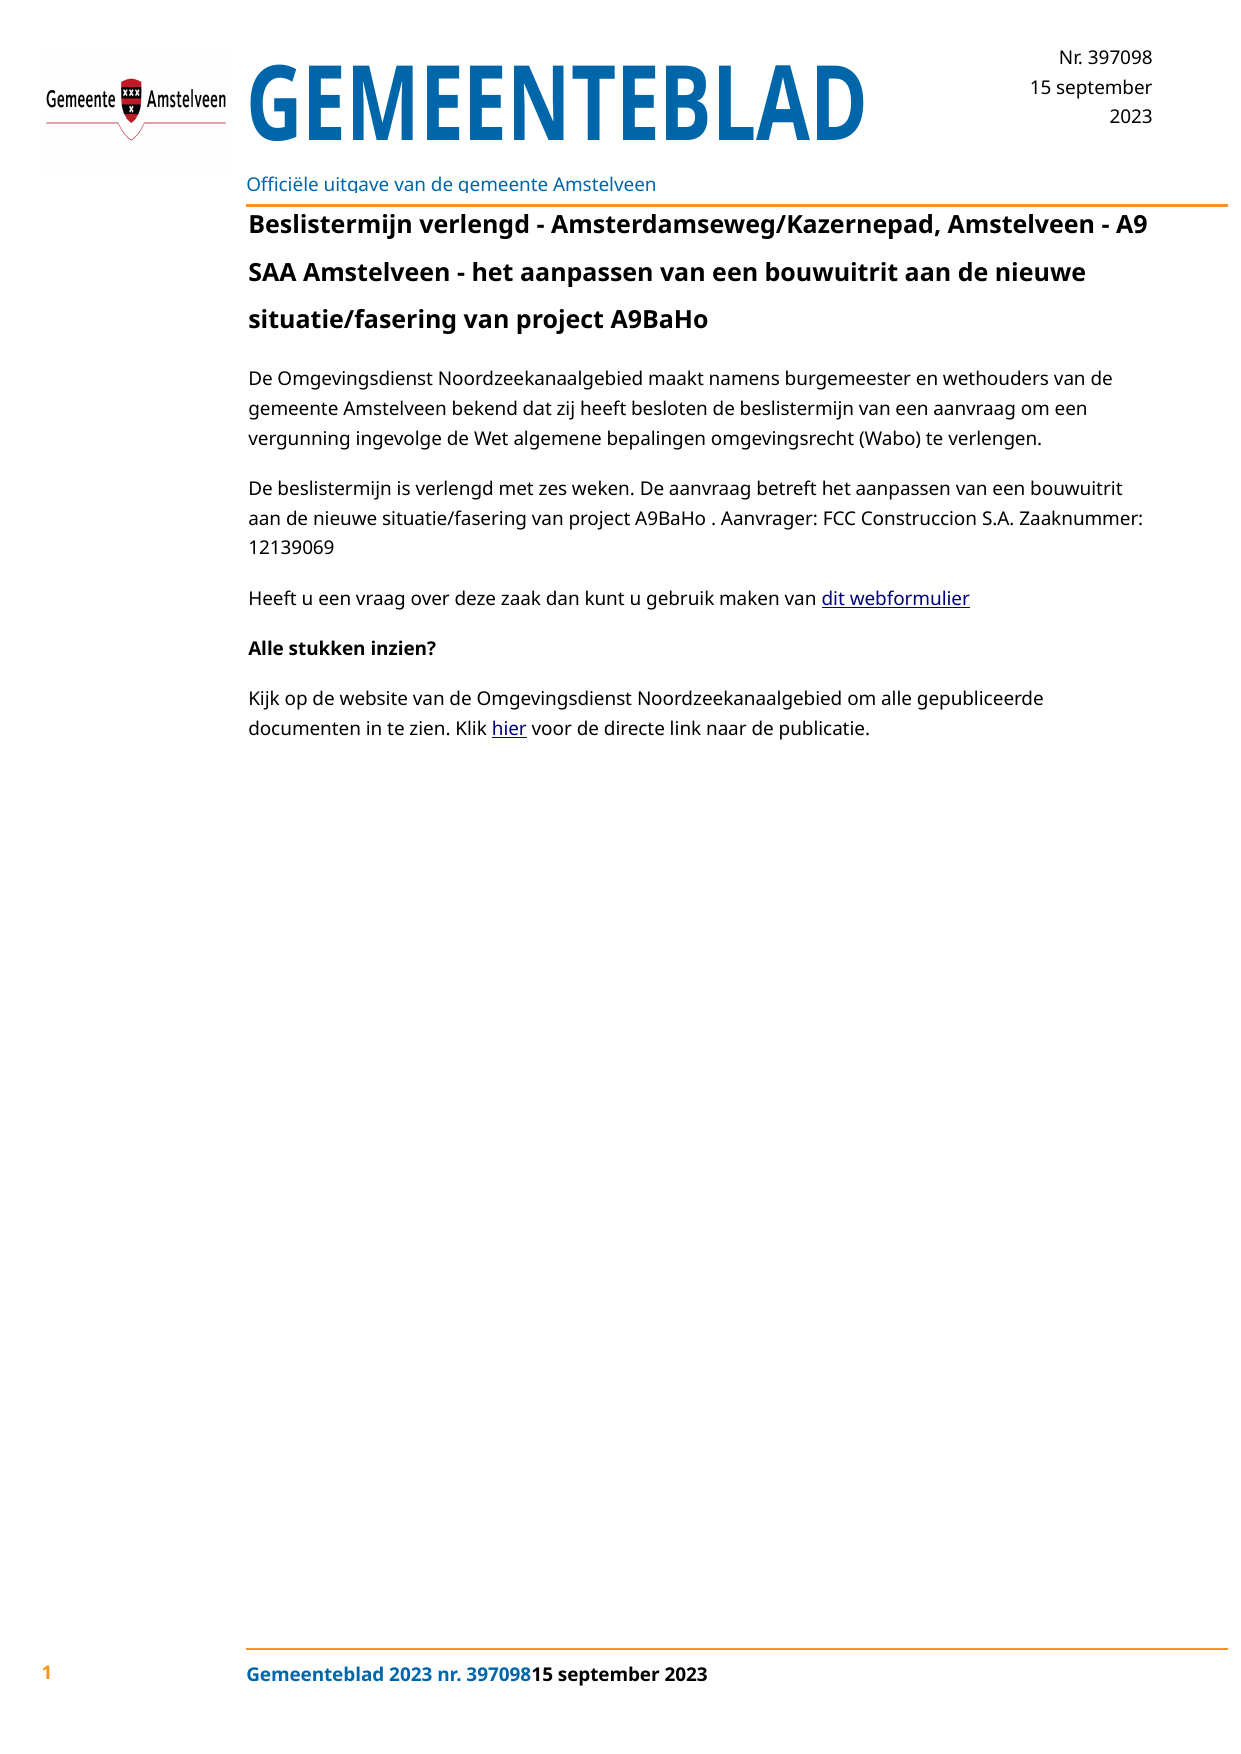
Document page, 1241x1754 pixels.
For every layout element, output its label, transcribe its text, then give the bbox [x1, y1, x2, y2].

picture [41, 47, 231, 172]
text Beslistermijn verlengd - Amsterdamseweg/Kazernepad, Amstelveen - A9 SAA Amstelveen - het aanpassen van een bouwuitrit aan de nieuwe situatie/fasering van project A9BaHo [248, 207, 1152, 336]
text Alle stukken inzien? [248, 635, 1152, 661]
text Heeft u een vraag over deze zaak dan kunt u gebruik maken van dit webformulier [248, 585, 1152, 610]
text De Omgevingsdienst Noordzeekanaalgebied maakt namens burgemeester en wethouders van de gemeente Amstelveen bekend dat zij heeft besloten de beslistermijn van een aanvraag om een vergunning ingevolge de Wet algemene bepalingen omgevingsrecht (Wabo) te verlengen. [248, 366, 1152, 450]
text De beslistermijn is verlengd met zes weken. De aanvraag betreft het aanpassen van een bouwuitrit aan de nieuwe situatie/fasering van project A9BaHo . Aanvrager: FCC Construccion S.A. Zaaknummer: 12139069 [248, 475, 1152, 560]
text Kijk op de website van de Omgevingsdienst Noordzeekanaalgebied om alle gepubliceerde documenten in te zien. Klik hier voor de directe link naar de publicatie. [248, 686, 1152, 741]
